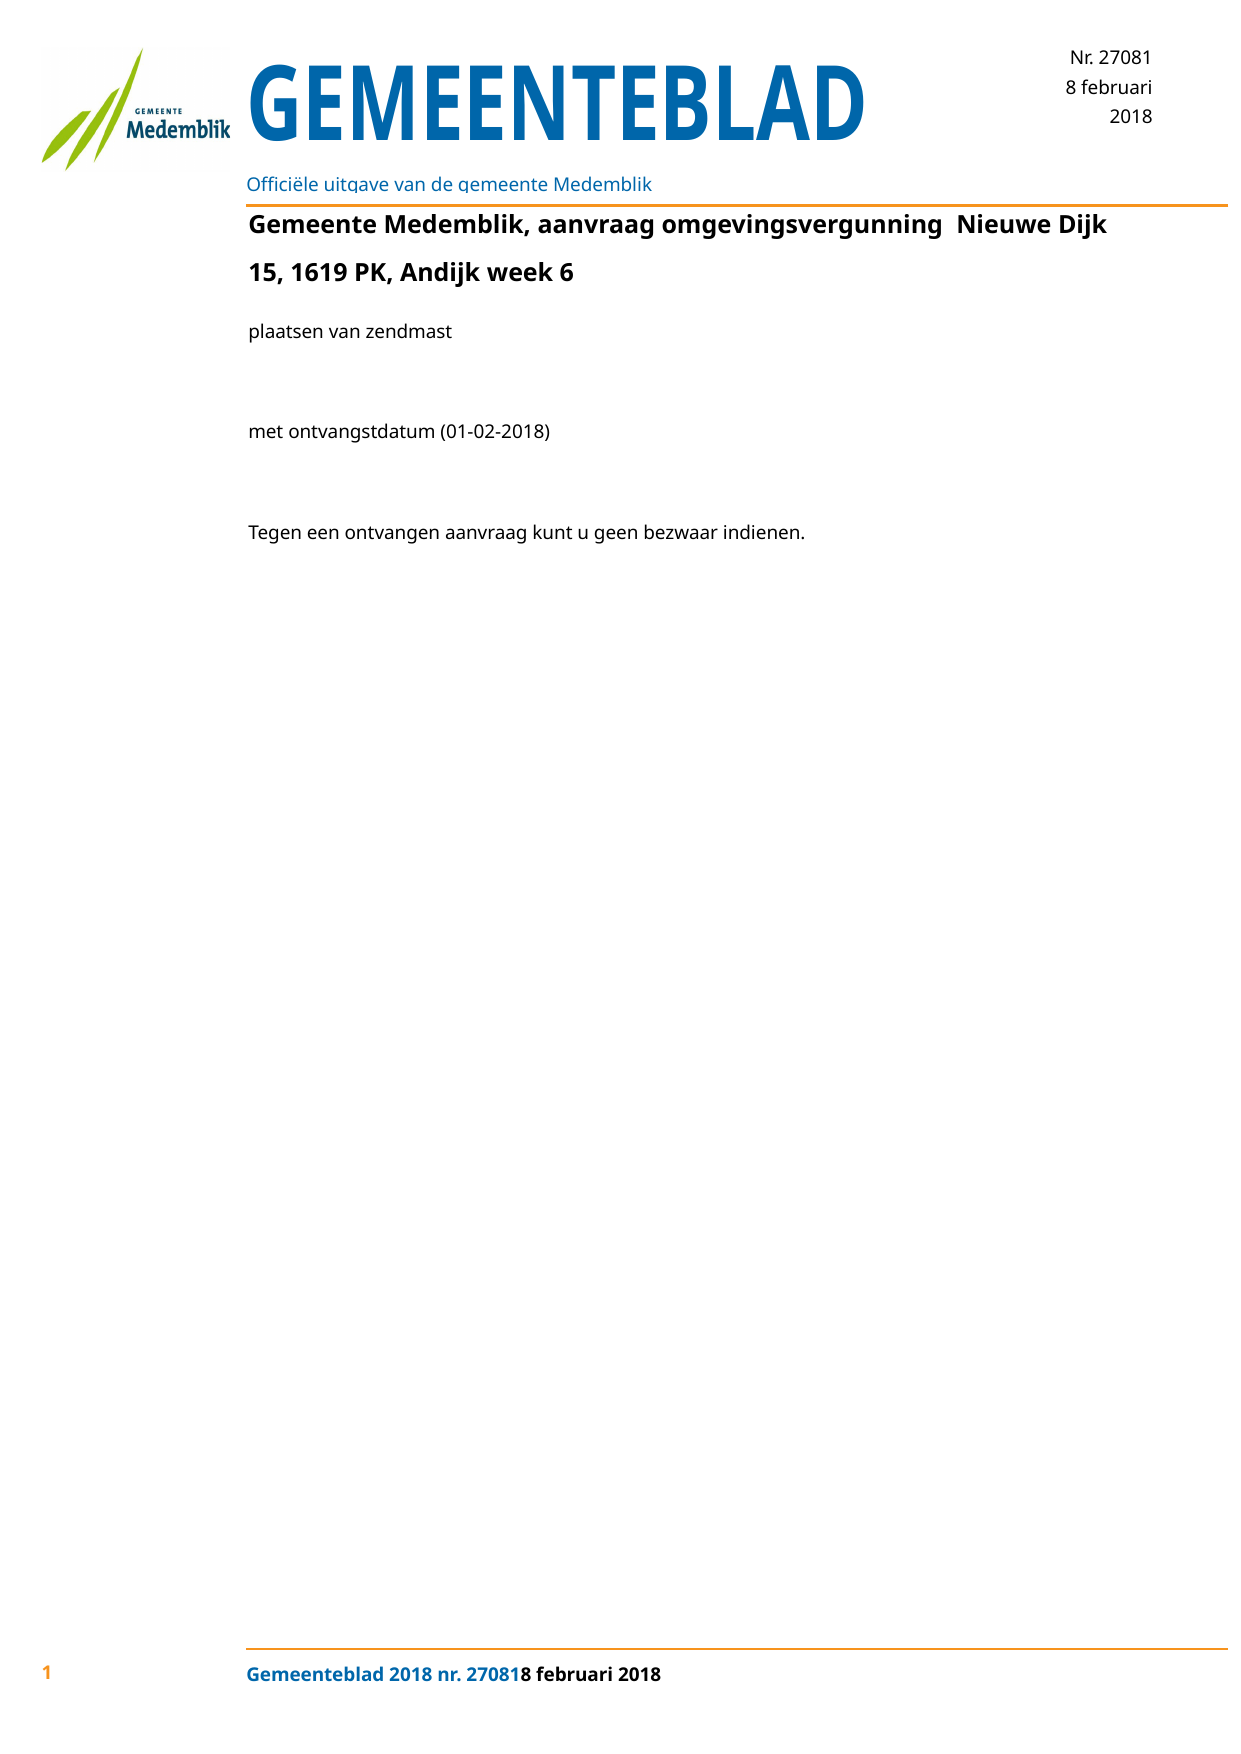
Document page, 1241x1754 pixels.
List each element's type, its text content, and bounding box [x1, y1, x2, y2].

text Tegen een ontvangen aanvraag kunt u geen bezwaar indienen. [248, 519, 1152, 545]
picture [41, 47, 231, 172]
text met ontvangstdatum (01-02-2018) [248, 419, 1152, 444]
text plaatsen van zendmast [248, 318, 1152, 344]
text Gemeente Medemblik, aanvraag omgevingsvergunning Nieuwe Dijk 15, 1619 PK, Andijk week 6 [248, 207, 1152, 288]
